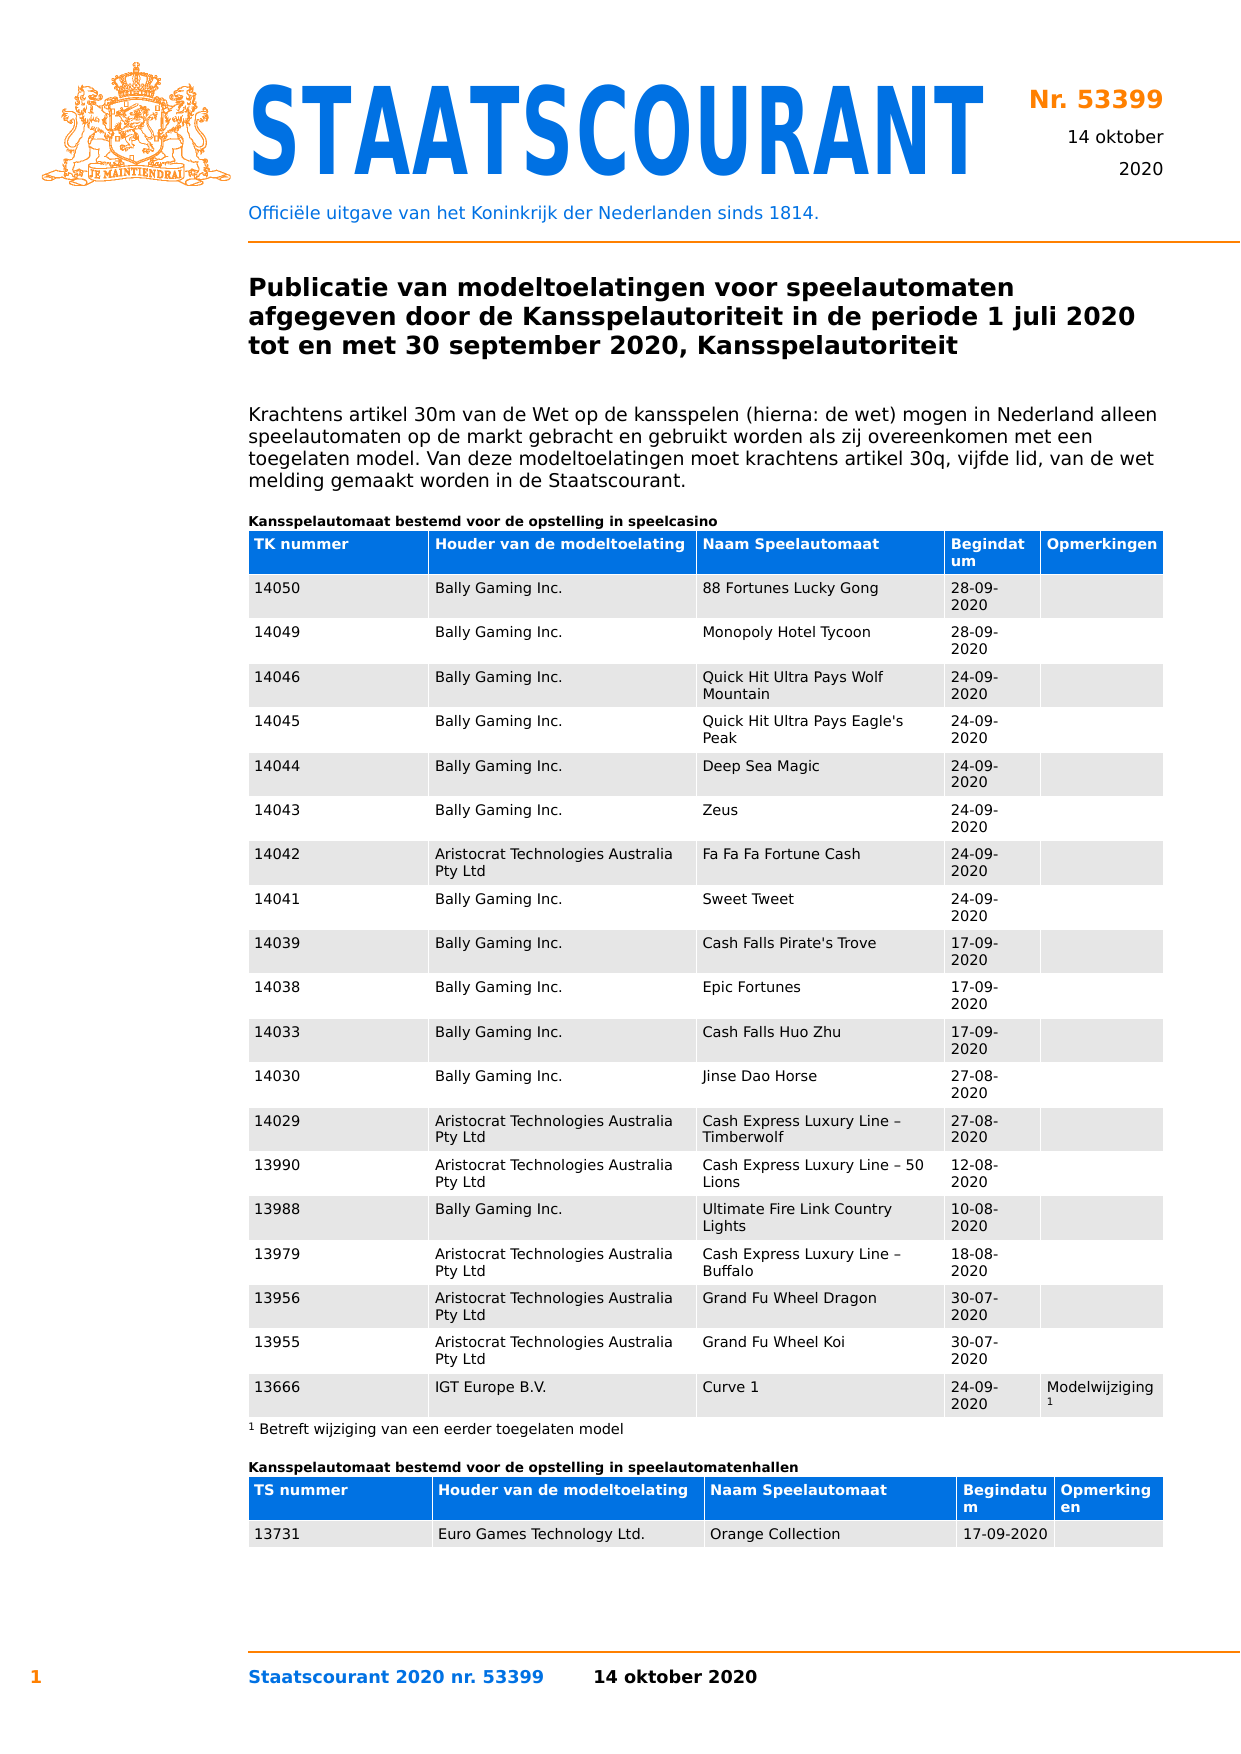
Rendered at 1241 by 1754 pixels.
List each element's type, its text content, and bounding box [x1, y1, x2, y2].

table_header [25, 62, 248, 241]
table_cell Jinse Dao Horse [697, 1063, 944, 1107]
table_cell Begindatum [945, 531, 1040, 574]
table_cell Aristocrat Technologies Australia Pty Ltd [429, 1330, 696, 1373]
table_cell 14 oktober [998, 121, 1240, 153]
table_cell IGT Europe B.V. [429, 1374, 696, 1417]
table_cell Modelwijziging1 [1041, 1374, 1163, 1417]
table_cell [957, 1549, 1054, 1575]
table_cell [1041, 1196, 1163, 1240]
table_cell Bally Gaming Inc. [429, 1019, 696, 1062]
table_cell Fa Fa Fa Fortune Cash [697, 841, 944, 885]
table_cell Cash Express Luxury Line – Timberwolf [697, 1108, 944, 1151]
table_cell TK nummer [249, 531, 428, 574]
table_cell 14044 [249, 753, 428, 796]
table_cell Naam Speelautomaat [697, 531, 944, 574]
table_cell Ultimate Fire Link Country Lights [697, 1196, 944, 1240]
table_cell Sweet Tweet [697, 886, 944, 929]
table_cell Bally Gaming Inc. [429, 664, 696, 707]
table_cell [1041, 1152, 1163, 1195]
table_cell Bally Gaming Inc. [429, 575, 696, 618]
table_cell 18-08-2020 [945, 1241, 1040, 1284]
table_cell 14045 [249, 708, 428, 752]
table_cell Bally Gaming Inc. [429, 1196, 696, 1240]
table_header Kansspelautomaat bestemd voor de opstelling in speelautomatenhallen [248, 1460, 1163, 1476]
table_cell Quick Hit Ultra Pays Wolf Mountain [697, 664, 944, 707]
table_cell Cash Express Luxury Line – 50 Lions [697, 1152, 944, 1195]
table_cell [1041, 975, 1163, 1018]
table_cell 24-09-2020 [945, 1374, 1040, 1417]
table_cell Bally Gaming Inc. [429, 797, 696, 840]
table_cell Cash Falls Huo Zhu [697, 1019, 944, 1062]
table_cell [1041, 620, 1163, 663]
table_cell Deep Sea Magic [697, 753, 944, 796]
table_cell 88 Fortunes Lucky Gong [697, 575, 944, 618]
table_cell Aristocrat Technologies Australia Pty Ltd [429, 1152, 696, 1195]
table_cell 14039 [249, 930, 428, 973]
table_cell [1041, 841, 1163, 885]
table_cell Euro Games Technology Ltd. [433, 1521, 704, 1547]
table_cell [1041, 886, 1163, 929]
table_cell Monopoly Hotel Tycoon [697, 620, 944, 663]
table_cell Orange Collection [705, 1521, 956, 1547]
table_cell Bally Gaming Inc. [429, 1063, 696, 1107]
table_cell 24-09-2020 [945, 664, 1040, 707]
table_cell 24-09-2020 [945, 708, 1040, 752]
table_cell Bally Gaming Inc. [429, 708, 696, 752]
table_cell Aristocrat Technologies Australia Pty Ltd [429, 1241, 696, 1284]
table_header STAATSCOURANT [248, 62, 998, 203]
table_cell Bally Gaming Inc. [429, 930, 696, 973]
table_cell 12-08-2020 [945, 1152, 1040, 1195]
table_cell 10-08-2020 [945, 1196, 1040, 1240]
table_header Kansspelautomaat bestemd voor de opstelling in speelcasino [248, 514, 1163, 530]
table_cell [1041, 1241, 1163, 1284]
table_cell [1041, 664, 1163, 707]
table_cell 24-09-2020 [945, 886, 1040, 929]
table_cell [1041, 575, 1163, 618]
table_cell Grand Fu Wheel Dragon [697, 1285, 944, 1328]
table_cell 13731 [249, 1521, 432, 1547]
table_cell 27-08-2020 [945, 1108, 1040, 1151]
table_cell [1041, 753, 1163, 796]
table_cell Houder van de modeltoelating [433, 1477, 704, 1520]
table_cell [1041, 797, 1163, 840]
table_cell 14033 [249, 1019, 428, 1062]
table_cell 13979 [249, 1241, 428, 1284]
table_cell 17-09-2020 [945, 1019, 1040, 1062]
table_cell 14049 [249, 620, 428, 663]
table_cell 14030 [249, 1063, 428, 1107]
table_cell TS nummer [249, 1477, 432, 1520]
table_cell 17-09-2020 [945, 975, 1040, 1018]
table_cell 14029 [249, 1108, 428, 1151]
table_cell Houder van de modeltoelating [429, 531, 696, 574]
table_cell Aristocrat Technologies Australia Pty Ltd [429, 1285, 696, 1328]
table_cell [1041, 930, 1163, 973]
table_cell [1041, 1019, 1163, 1062]
table_cell Bally Gaming Inc. [429, 886, 696, 929]
table_cell [1055, 1549, 1163, 1575]
table_cell 13990 [249, 1152, 428, 1195]
table_cell 27-08-2020 [945, 1063, 1040, 1107]
table_cell Bally Gaming Inc. [429, 975, 696, 1018]
table_cell 14038 [249, 975, 428, 1018]
text Krachtens artikel 30m van de Wet op de kansspelen (hierna: de wet) mogen in Nederland alleen speelautomaten op de markt gebracht en gebruikt worden als zij overeenkomen met een toegelaten model. Van deze modeltoelatingen moet krachtens artikel 30q, vijfde lid, van de wet melding gemaakt worden in de Staatscourant. [248, 404, 1163, 492]
table_cell 14042 [249, 841, 428, 885]
table_cell [249, 1549, 432, 1575]
table_cell 14050 [249, 575, 428, 618]
table_cell 17-09-2020 [957, 1521, 1054, 1547]
table_cell [1041, 1285, 1163, 1328]
table_cell [1041, 708, 1163, 752]
table_cell 17-09-2020 [945, 930, 1040, 973]
table_cell 14043 [249, 797, 428, 840]
table_cell 13955 [249, 1330, 428, 1373]
table_cell 2020 [998, 153, 1240, 203]
picture [41, 62, 231, 186]
table_cell [433, 1549, 704, 1575]
table_cell 13666 [249, 1374, 428, 1417]
table_cell Aristocrat Technologies Australia Pty Ltd [429, 841, 696, 885]
table_cell Quick Hit Ultra Pays Eagle's Peak [697, 708, 944, 752]
table_cell Grand Fu Wheel Koi [697, 1330, 944, 1373]
table_cell 13988 [249, 1196, 428, 1240]
table_cell Epic Fortunes [697, 975, 944, 1018]
table_cell Begindatum [957, 1477, 1054, 1520]
table_cell Aristocrat Technologies Australia Pty Ltd [429, 1108, 696, 1151]
table_cell 14041 [249, 886, 428, 929]
table_cell 24-09-2020 [945, 753, 1040, 796]
table_cell 1 Betreft wijziging van een eerder toegelaten model [248, 1418, 1163, 1438]
subtitle Publicatie van modeltoelatingen voor speelautomaten afgegeven door de Kansspelautoriteit in de periode 1 juli 2020 tot en met 30 september 2020, Kansspelautoriteit [248, 273, 1163, 361]
table_cell Bally Gaming Inc. [429, 620, 696, 663]
table_cell [1041, 1108, 1163, 1151]
table_cell [1041, 1330, 1163, 1373]
table_cell 13956 [249, 1285, 428, 1328]
table_cell Zeus [697, 797, 944, 840]
table_cell Cash Falls Pirate's Trove [697, 930, 944, 973]
table_cell [1055, 1521, 1163, 1547]
table_cell Bally Gaming Inc. [429, 753, 696, 796]
table_header Nr. 53399 [998, 62, 1240, 121]
table_cell 28-09-2020 [945, 575, 1040, 618]
table_cell Curve 1 [697, 1374, 944, 1417]
table_cell 24-09-2020 [945, 797, 1040, 840]
table_cell 30-07-2020 [945, 1330, 1040, 1373]
table_cell 14046 [249, 664, 428, 707]
table_cell Officiële uitgave van het Koninkrijk der Nederlanden sinds 1814. [248, 203, 1240, 241]
table_cell [705, 1549, 956, 1575]
table_cell 24-09-2020 [945, 841, 1040, 885]
table_cell Opmerkingen [1041, 531, 1163, 574]
table_cell Cash Express Luxury Line – Buffalo [697, 1241, 944, 1284]
table_cell Naam Speelautomaat [705, 1477, 956, 1520]
table_cell 30-07-2020 [945, 1285, 1040, 1328]
table_cell Opmerkingen [1055, 1477, 1163, 1520]
table_cell 28-09-2020 [945, 620, 1040, 663]
table_cell [1041, 1063, 1163, 1107]
